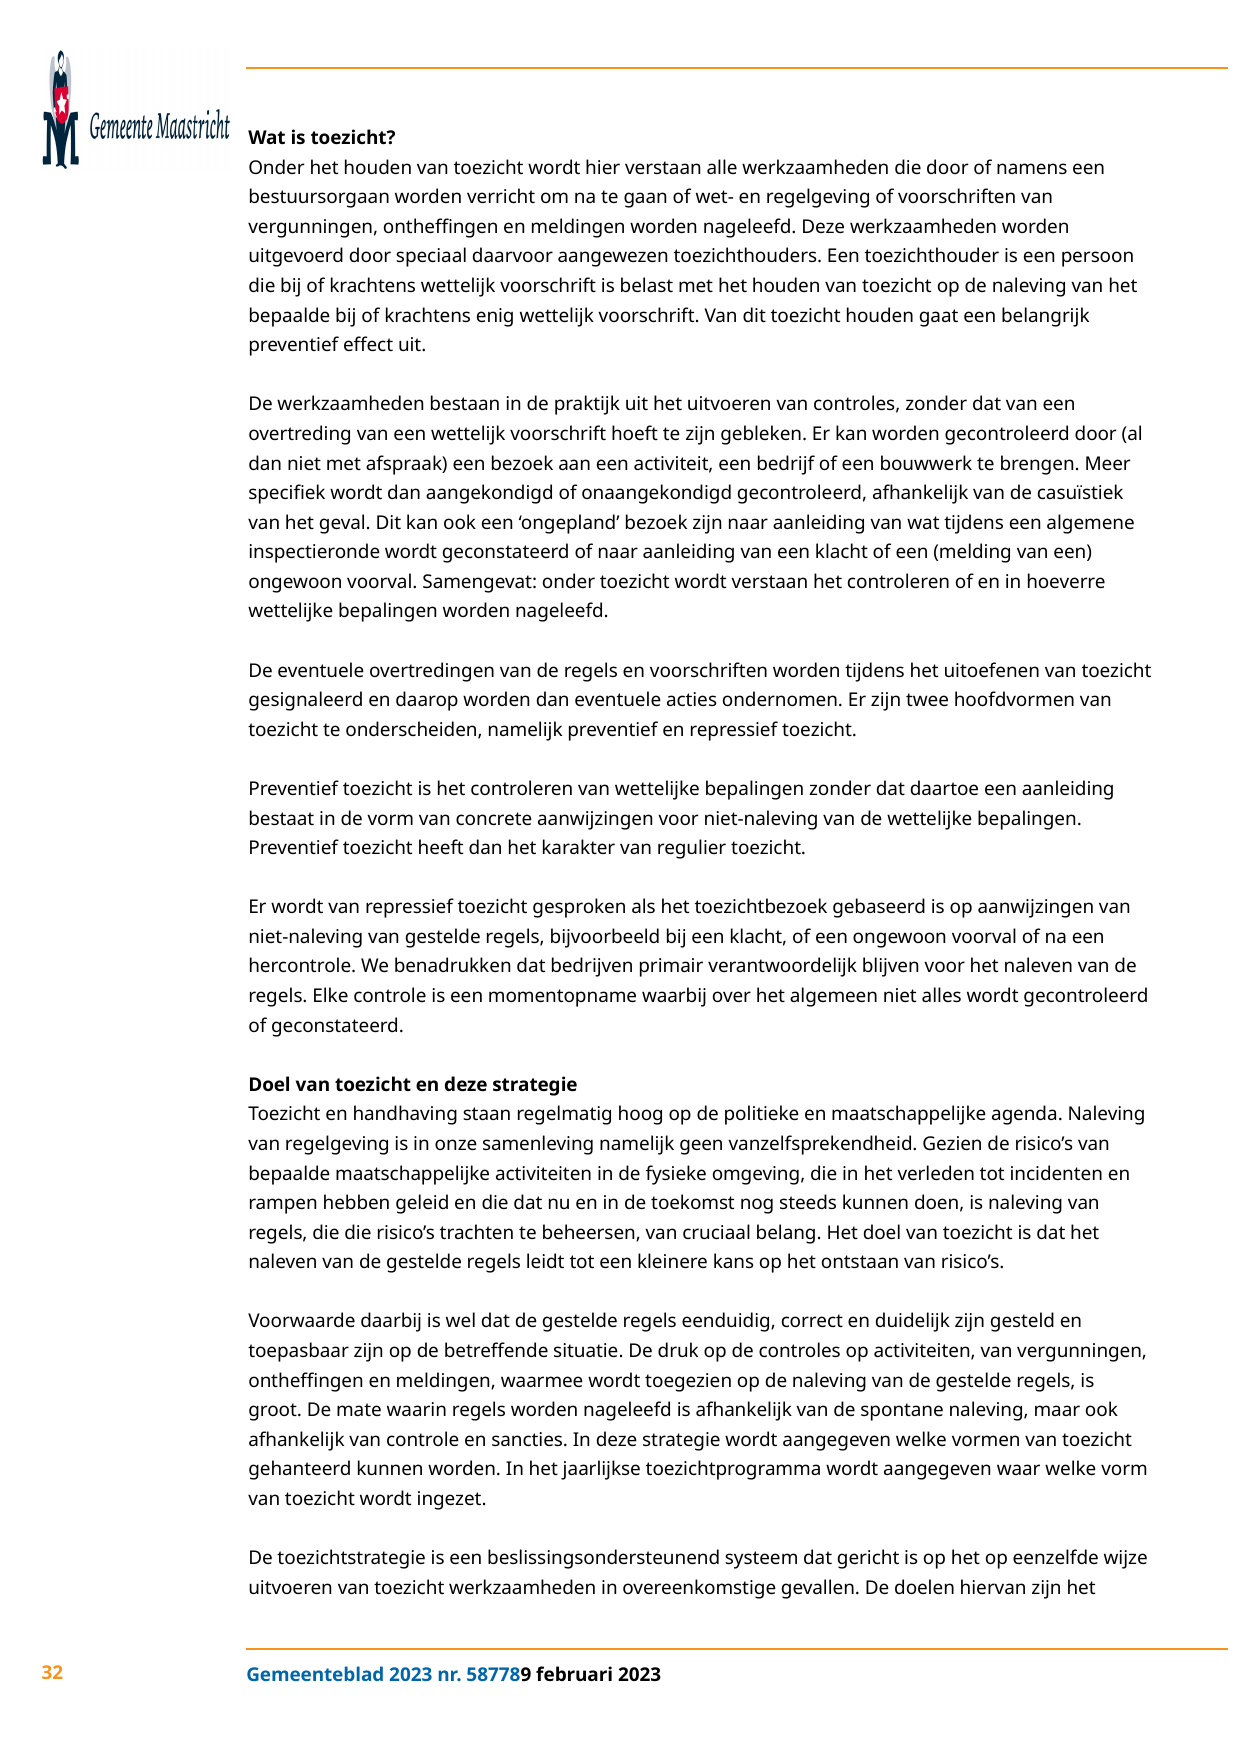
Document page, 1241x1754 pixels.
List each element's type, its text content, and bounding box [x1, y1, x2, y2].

text Preventief toezicht is het controleren van wettelijke bepalingen zonder dat daartoe een aanleiding bestaat in de vorm van concrete aanwijzingen voor niet-naleving van de wettelijke bepalingen. Preventief toezicht heeft dan het karakter van regulier toezicht. [248, 775, 1152, 860]
text De eventuele overtredingen van de regels en voorschriften worden tijdens het uitoefenen van toezicht gesignaleerd en daarop worden dan eventuele acties ondernomen. Er zijn twee hoofdvormen van toezicht te onderscheiden, namelijk preventief en repressief toezicht. [248, 657, 1152, 742]
text Toezicht en handhaving staan regelmatig hoog op de politieke en maatschappelijke agenda. Naleving van regelgeving is in onze samenleving namelijk geen vanzelfsprekendheid. Gezien de risico’s van bepaalde maatschappelijke activiteiten in de fysieke omgeving, die in het verleden tot incidenten en rampen hebben geleid en die dat nu en in de toekomst nog steeds kunnen doen, is naleving van regels, die die risico’s trachten te beheersen, van cruciaal belang. Het doel van toezicht is dat het naleven van de gestelde regels leidt tot een kleinere kans op het ontstaan van risico’s. [248, 1101, 1152, 1274]
text De toezichtstrategie is een beslissingsondersteunend systeem dat gericht is op het op eenzelfde wijze uitvoeren van toezicht werkzaamheden in overeenkomstige gevallen. De doelen hiervan zijn het [248, 1544, 1152, 1600]
text Voorwaarde daarbij is wel dat de gestelde regels eenduidig, correct en duidelijk zijn gesteld en toepasbaar zijn op de betreffende situatie. De druk op de controles op activiteiten, van vergunningen, ontheffingen en meldingen, waarmee wordt toegezien op de naleving van de gestelde regels, is groot. De mate waarin regels worden nageleefd is afhankelijk van de spontane naleving, maar ook afhankelijk van controle en sancties. In deze strategie wordt aangegeven welke vormen van toezicht gehanteerd kunnen worden. In het jaarlijkse toezichtprogramma wordt aangegeven waar welke vorm van toezicht wordt ingezet. [248, 1308, 1152, 1511]
text Onder het houden van toezicht wordt hier verstaan alle werkzaamheden die door of namens een bestuursorgaan worden verricht om na te gaan of wet- en regelgeving of voorschriften van vergunningen, ontheffingen en meldingen worden nageleefd. Deze werkzaamheden worden uitgevoerd door speciaal daarvoor aangewezen toezichthouders. Een toezichthouder is een persoon die bij of krachtens wettelijk voorschrift is belast met het houden van toezicht op de naleving van het bepaalde bij of krachtens enig wettelijk voorschrift. Van dit toezicht houden gaat een belangrijk preventief effect uit. [248, 154, 1152, 357]
text Doel van toezicht en deze strategie [248, 1071, 1152, 1097]
text De werkzaamheden bestaan in de praktijk uit het uitvoeren van controles, zonder dat van een overtreding van een wettelijk voorschrift hoeft te zijn gebleken. Er kan worden gecontroleerd door (al dan niet met afspraak) een bezoek aan een activiteit, een bedrijf of een bouwwerk te brengen. Meer specifiek wordt dan aangekondigd of onaangekondigd gecontroleerd, afhankelijk van de casuïstiek van het geval. Dit kan ook een ‘ongepland’ bezoek zijn naar aanleiding van wat tijdens een algemene inspectieronde wordt geconstateerd of naar aanleiding van een klacht of een (melding van een) ongewoon voorval. Samengevat: onder toezicht wordt verstaan het controleren of en in hoeverre wettelijke bepalingen worden nageleefd. [248, 391, 1152, 623]
picture [41, 47, 231, 172]
text Er wordt van repressief toezicht gesproken als het toezichtbezoek gebaseerd is op aanwijzingen van niet-naleving van gestelde regels, bijvoorbeeld bij een klacht, of een ongewoon voorval of na een hercontrole. We benadrukken dat bedrijven primair verantwoordelijk blijven voor het naleven van de regels. Elke controle is een momentopname waarbij over het algemeen niet alles wordt gecontroleerd of geconstateerd. [248, 893, 1152, 1038]
text Wat is toezicht? [248, 124, 1152, 150]
